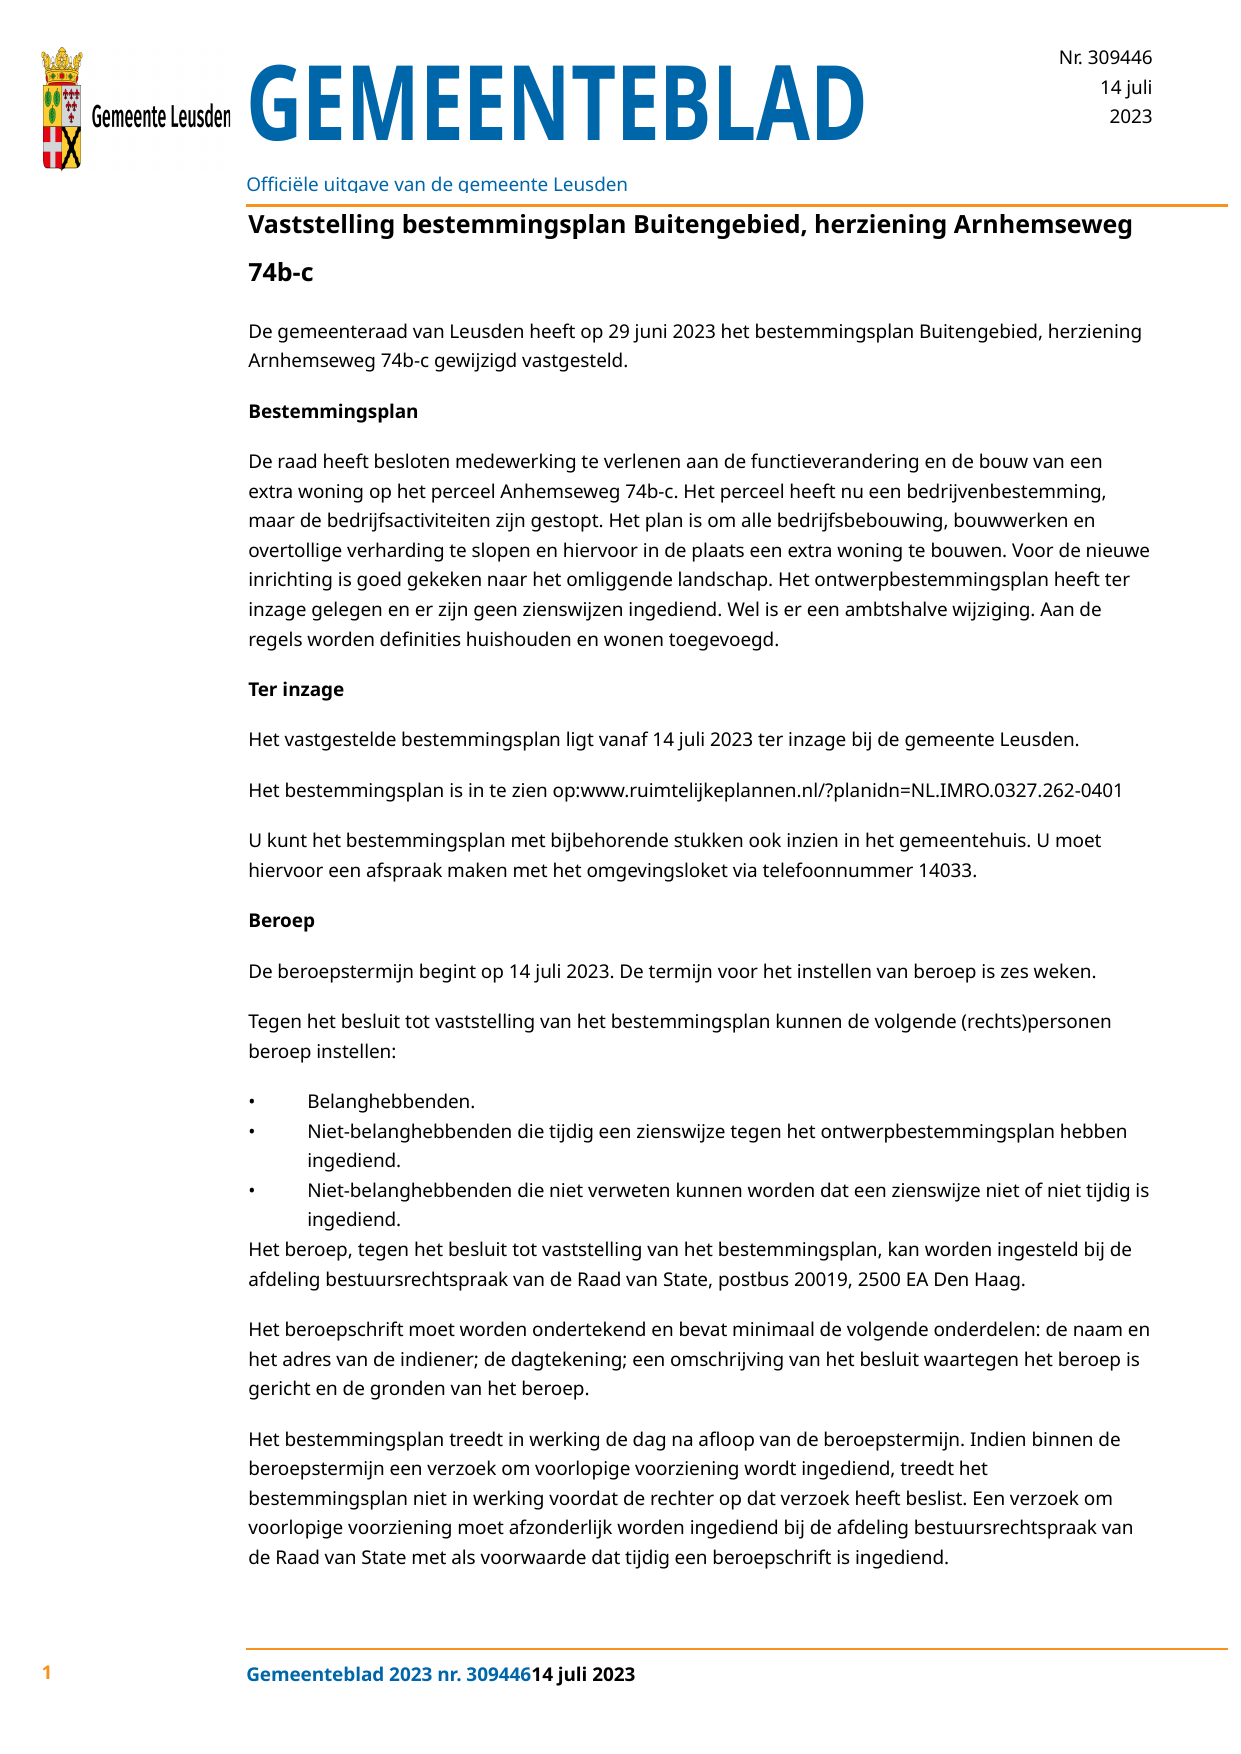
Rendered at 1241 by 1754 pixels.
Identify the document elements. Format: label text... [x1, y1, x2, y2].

text De raad heeft besloten medewerking te verlenen aan de functieverandering en de bouw van een extra woning op het perceel Anhemseweg 74b-c. Het perceel heeft nu een bedrijvenbestemming, maar de bedrijfsactiviteiten zijn gestopt. Het plan is om alle bedrijfsbebouwing, bouwwerken en overtollige verharding te slopen en hiervoor in de plaats een extra woning te bouwen. Voor de nieuwe inrichting is goed gekeken naar het omliggende landschap. Het ontwerpbestemmingsplan heeft ter inzage gelegen en er zijn geen zienswijzen ingediend. Wel is er een ambtshalve wijziging. Aan de regels worden definities huishouden en wonen toegevoegd. [248, 448, 1152, 652]
picture [41, 47, 231, 172]
text Het bestemmingsplan treedt in werking de dag na afloop van de beroepstermijn. Indien binnen de beroepstermijn een verzoek om voorlopige voorziening wordt ingediend, treedt het bestemmingsplan niet in werking voordat de rechter op dat verzoek heeft beslist. Een verzoek om voorlopige voorziening moet afzonderlijk worden ingediend bij de afdeling bestuursrechtspraak van de Raad van State met als voorwaarde dat tijdig een beroepschrift is ingediend. [248, 1426, 1152, 1570]
list Belanghebbenden. [248, 1088, 1152, 1114]
text U kunt het bestemmingsplan met bijbehorende stukken ook inzien in het gemeentehuis. U moet hiervoor een afspraak maken met het omgevingsloket via telefoonnummer 14033. [248, 827, 1152, 883]
text De beroepstermijn begint op 14 juli 2023. De termijn voor het instellen van beroep is zes weken. [248, 958, 1152, 984]
text Vaststelling bestemmingsplan Buitengebied, herziening Arnhemseweg 74b-c [248, 207, 1152, 288]
text Tegen het besluit tot vaststelling van het bestemmingsplan kunnen de volgende (rechts)personen beroep instellen: [248, 1008, 1152, 1064]
text Bestemmingsplan [248, 398, 1152, 424]
text Beroep [248, 907, 1152, 933]
text Het vastgestelde bestemmingsplan ligt vanaf 14 juli 2023 ter inzage bij de gemeente Leusden. [248, 727, 1152, 752]
text Het beroep, tegen het besluit tot vaststelling van het bestemmingsplan, kan worden ingesteld bij de afdeling bestuursrechtspraak van de Raad van State, postbus 20019, 2500 EA Den Haag. [248, 1236, 1152, 1292]
text Het bestemmingsplan is in te zien op:www.ruimtelijkeplannen.nl/?planidn=NL.IMRO.0327.262-0401 [248, 777, 1152, 803]
text Het beroepschrift moet worden ondertekend en bevat minimaal de volgende onderdelen: de naam en het adres van de indiener; de dagtekening; een omschrijving van het besluit waartegen het beroep is gericht en de gronden van het beroep. [248, 1316, 1152, 1401]
list Niet-belanghebbenden die tijdig een zienswijze tegen het ontwerpbestemmingsplan hebben ingediend. [248, 1118, 1152, 1173]
list Niet-belanghebbenden die niet verweten kunnen worden dat een zienswijze niet of niet tijdig is ingediend. [248, 1177, 1152, 1232]
text De gemeenteraad van Leusden heeft op 29 juni 2023 het bestemmingsplan Buitengebied, herziening Arnhemseweg 74b-c gewijzigd vastgesteld. [248, 318, 1152, 373]
text Ter inzage [248, 676, 1152, 702]
